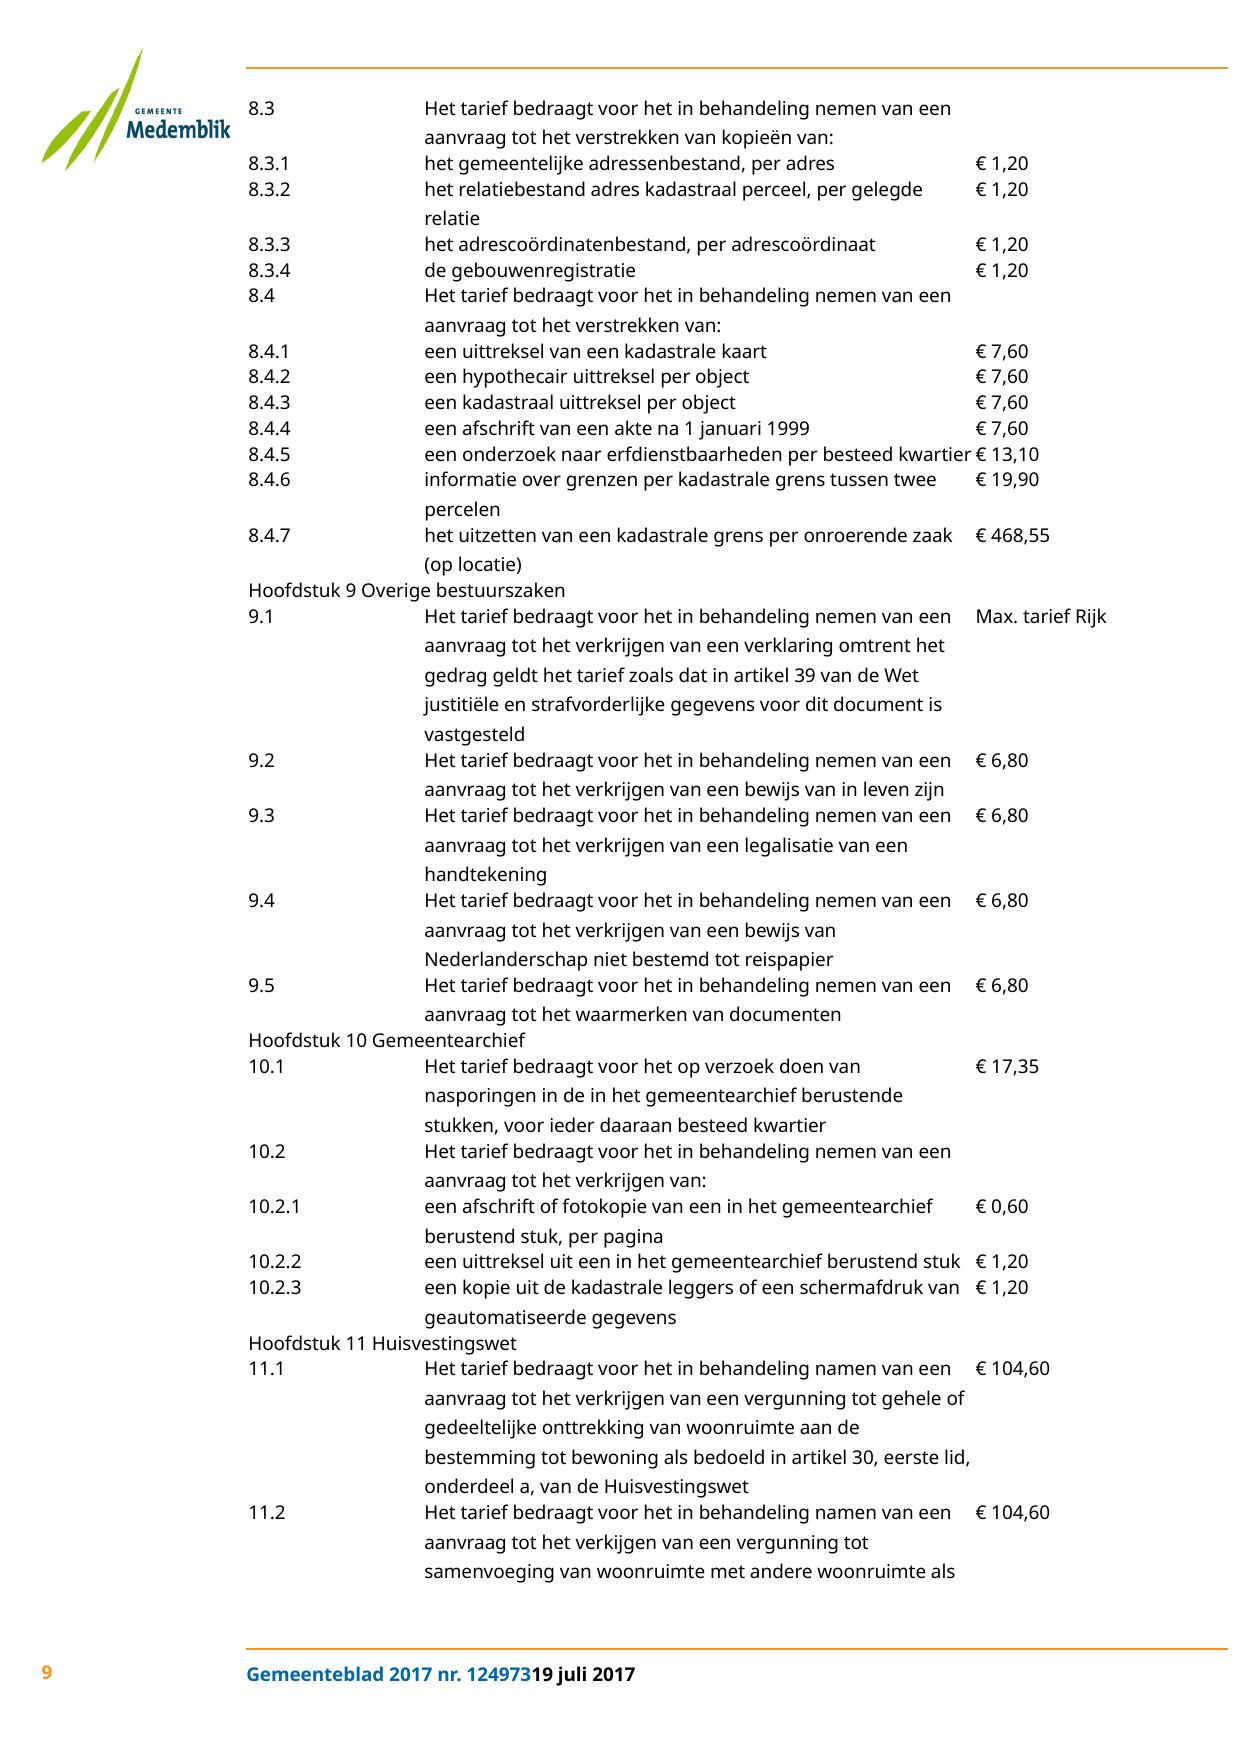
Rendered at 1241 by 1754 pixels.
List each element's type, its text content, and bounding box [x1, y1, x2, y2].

table_cell 9.3 [248, 802, 424, 887]
table_cell [975, 283, 1152, 338]
table_cell 8.3 [248, 95, 424, 150]
table_cell Het tarief bedraagt voor het in behandeling nemen van een aanvraag tot het waarmerken van documenten [424, 972, 975, 1027]
table_cell 10.2.3 [248, 1274, 424, 1330]
table_cell € 1,20 [975, 257, 1152, 283]
table_cell 8.4.3 [248, 389, 424, 415]
table_cell informatie over grenzen per kadastrale grens tussen twee percelen [424, 467, 975, 522]
table_cell Het tarief bedraagt voor het in behandeling nemen van een aanvraag tot het verkrijgen van een legalisatie van een handtekening [424, 802, 975, 887]
table_cell € 1,20 [975, 1249, 1152, 1274]
table_cell 9.5 [248, 972, 424, 1027]
table_cell € 104,60 [975, 1355, 1152, 1499]
table_cell 11.2 [248, 1500, 424, 1584]
table_cell 8.3.1 [248, 150, 424, 176]
table_cell een hypothecair uittreksel per object [424, 364, 975, 389]
table_cell 8.4.6 [248, 467, 424, 522]
table_cell Het tarief bedraagt voor het in behandeling nemen van een aanvraag tot het verkrijgen van: [424, 1138, 975, 1193]
table_cell 8.3.2 [248, 176, 424, 231]
table_cell € 7,60 [975, 338, 1152, 364]
table_cell € 6,80 [975, 887, 1152, 972]
table_cell Max. tarief Rijk [975, 603, 1152, 747]
table_cell € 6,80 [975, 802, 1152, 887]
table_cell het gemeentelijke adressenbestand, per adres [424, 150, 975, 176]
table_cell 8.3.3 [248, 231, 424, 257]
table_cell 9.2 [248, 747, 424, 802]
table_cell het relatiebestand adres kadastraal perceel, per gelegde relatie [424, 176, 975, 231]
table_cell Het tarief bedraagt voor het in behandeling namen van een aanvraag tot het verkrijgen van een vergunning tot gehele of gedeeltelijke onttrekking van woonruimte aan de bestemming tot bewoning als bedoeld in artikel 30, eerste lid, onderdeel a, van de Huisvestingswet [424, 1355, 975, 1499]
table_cell 9.4 [248, 887, 424, 972]
table_cell het adrescoördinatenbestand, per adrescoördinaat [424, 231, 975, 257]
table_cell een afschrift van een akte na 1 januari 1999 [424, 415, 975, 441]
table_cell 8.4.1 [248, 338, 424, 364]
table_cell € 13,10 [975, 441, 1152, 467]
table_cell € 19,90 [975, 467, 1152, 522]
table_cell 8.4.2 [248, 364, 424, 389]
table_cell 10.2.1 [248, 1193, 424, 1249]
table_cell € 6,80 [975, 747, 1152, 802]
table_cell Het tarief bedraagt voor het in behandeling nemen van een aanvraag tot het verstrekken van: [424, 283, 975, 338]
table_cell 10.1 [248, 1053, 424, 1138]
table_cell € 0,60 [975, 1193, 1152, 1249]
table_cell € 104,60 [975, 1500, 1152, 1584]
table_cell € 1,20 [975, 150, 1152, 176]
table_cell een uittreksel uit een in het gemeentearchief berustend stuk [424, 1249, 975, 1274]
table_cell Het tarief bedraagt voor het in behandeling namen van een aanvraag tot het verkijgen van een vergunning tot samenvoeging van woonruimte met andere woonruimte als [424, 1500, 975, 1584]
table_cell € 7,60 [975, 364, 1152, 389]
table_cell 8.4.4 [248, 415, 424, 441]
table_cell het uitzetten van een kadastrale grens per onroerende zaak (op locatie) [424, 522, 975, 577]
picture [41, 47, 231, 172]
table_cell 9.1 [248, 603, 424, 747]
table_cell een uittreksel van een kadastrale kaart [424, 338, 975, 364]
table_cell € 468,55 [975, 522, 1152, 577]
table_cell € 6,80 [975, 972, 1152, 1027]
table_cell 8.4.7 [248, 522, 424, 577]
table_cell 10.2 [248, 1138, 424, 1193]
table_cell 8.3.4 [248, 257, 424, 283]
table_cell € 17,35 [975, 1053, 1152, 1138]
table_cell Het tarief bedraagt voor het in behandeling nemen van een aanvraag tot het verstrekken van kopieën van: [424, 95, 975, 150]
table_cell een kadastraal uittreksel per object [424, 389, 975, 415]
table_cell 8.4.5 [248, 441, 424, 467]
table_cell een kopie uit de kadastrale leggers of een schermafdruk van geautomatiseerde gegevens [424, 1274, 975, 1330]
table_cell 11.1 [248, 1355, 424, 1499]
table_cell Hoofdstuk 11 Huisvestingswet [248, 1330, 1152, 1355]
table_cell € 1,20 [975, 176, 1152, 231]
table_cell Hoofdstuk 9 Overige bestuurszaken [248, 577, 1152, 603]
table_cell Het tarief bedraagt voor het op verzoek doen van nasporingen in de in het gemeentearchief berustende stukken, voor ieder daaraan besteed kwartier [424, 1053, 975, 1138]
table_cell Hoofdstuk 10 Gemeentearchief [248, 1028, 1152, 1053]
table_cell € 7,60 [975, 415, 1152, 441]
table_cell Het tarief bedraagt voor het in behandeling nemen van een aanvraag tot het verkrijgen van een bewijs van in leven zijn [424, 747, 975, 802]
table_cell € 1,20 [975, 1274, 1152, 1330]
table_cell € 7,60 [975, 389, 1152, 415]
table_cell Het tarief bedraagt voor het in behandeling nemen van een aanvraag tot het verkrijgen van een verklaring omtrent het gedrag geldt het tarief zoals dat in artikel 39 van de Wet justitiële en strafvorderlijke gegevens voor dit document is vastgesteld [424, 603, 975, 747]
table_cell € 1,20 [975, 231, 1152, 257]
table_cell een onderzoek naar erfdienstbaarheden per besteed kwartier [424, 441, 975, 467]
table_cell Het tarief bedraagt voor het in behandeling nemen van een aanvraag tot het verkrijgen van een bewijs van Nederlanderschap niet bestemd tot reispapier [424, 887, 975, 972]
table_cell [975, 1138, 1152, 1193]
table_cell 8.4 [248, 283, 424, 338]
table_cell een afschrift of fotokopie van een in het gemeentearchief berustend stuk, per pagina [424, 1193, 975, 1249]
table_cell de gebouwenregistratie [424, 257, 975, 283]
table_cell [975, 95, 1152, 150]
table_cell 10.2.2 [248, 1249, 424, 1274]
